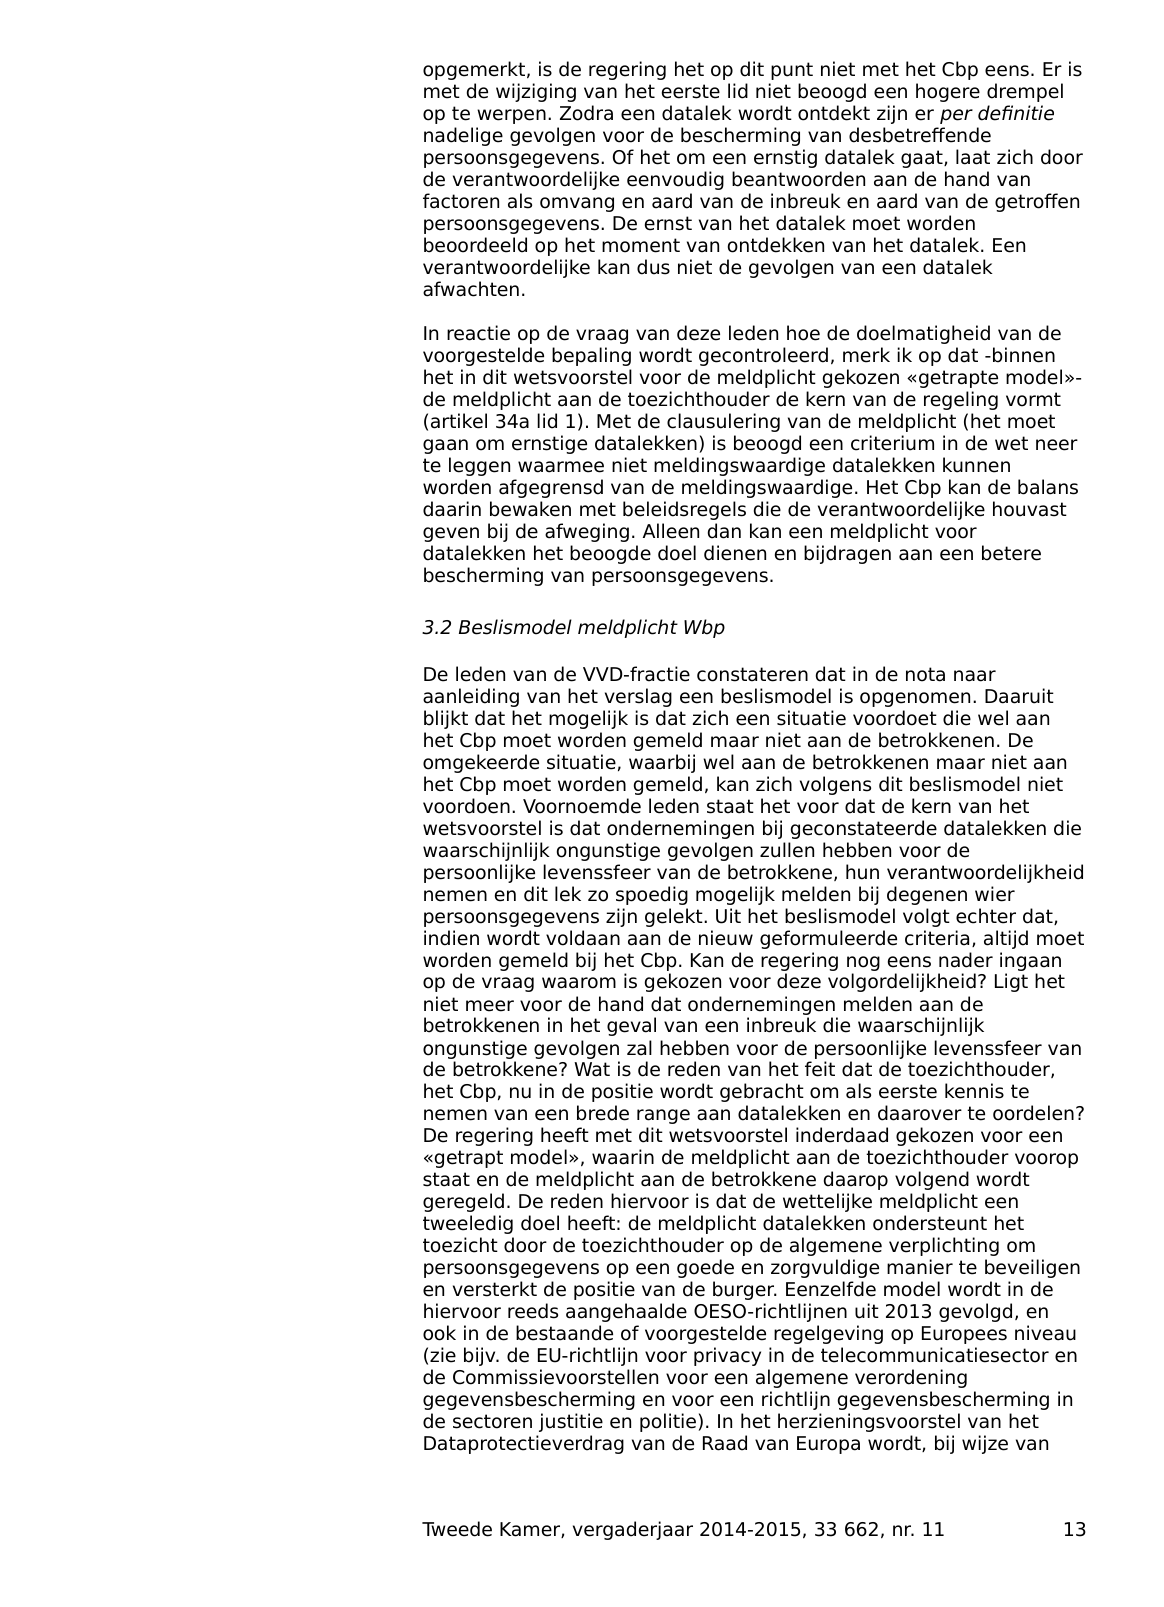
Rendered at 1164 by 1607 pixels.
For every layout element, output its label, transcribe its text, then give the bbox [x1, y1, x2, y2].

text De leden van de VVD-fractie constateren dat in de nota naar aanleiding van het verslag een beslismodel is opgenomen. Daaruit blijkt dat het mogelijk is dat zich een situatie voordoet die wel aan het Cbp moet worden gemeld maar niet aan de betrokkenen. De omgekeerde situatie, waarbij wel aan de betrokkenen maar niet aan het Cbp moet worden gemeld, kan zich volgens dit beslismodel niet voordoen. Voornoemde leden staat het voor dat de kern van het wetsvoorstel is dat ondernemingen bij geconstateerde datalekken die waarschijnlijk ongunstige gevolgen zullen hebben voor de persoonlijke levenssfeer van de betrokkene, hun verantwoordelijkheid nemen en dit lek zo spoedig mogelijk melden bij degenen wier persoonsgegevens zijn gelekt. Uit het beslismodel volgt echter dat, indien wordt voldaan aan de nieuw geformuleerde criteria, altijd moet worden gemeld bij het Cbp. Kan de regering nog eens nader ingaan op de vraag waarom is gekozen voor deze volgordelijkheid? Ligt het niet meer voor de hand dat ondernemingen melden aan de betrokkenen in het geval van een inbreuk die waarschijnlijk ongunstige gevolgen zal hebben voor de persoonlijke levenssfeer van de betrokkene? Wat is de reden van het feit dat de toezichthouder, het Cbp, nu in de positie wordt gebracht om als eerste kennis te nemen van een brede range aan datalekken en daarover te oordelen? [422, 664, 1087, 1125]
text In reactie op de vraag van deze leden hoe de doelmatigheid van de voorgestelde bepaling wordt gecontroleerd, merk ik op dat -binnen het in dit wetsvoorstel voor de meldplicht gekozen «getrapte model»- de meldplicht aan de toezichthouder de kern van de regeling vormt (artikel 34a lid 1). Met de clausulering van de meldplicht (het moet gaan om ernstige datalekken) is beoogd een criterium in de wet neer te leggen waarmee niet meldingswaardige datalekken kunnen worden afgegrensd van de meldingswaardige. Het Cbp kan de balans daarin bewaken met beleidsregels die de verantwoordelijke houvast geven bij de afweging. Alleen dan kan een meldplicht voor datalekken het beoogde doel dienen en bijdragen aan een betere bescherming van persoonsgegevens. [422, 323, 1087, 587]
subtitle 3.2 Beslismodel meldplicht Wbp [422, 617, 1087, 639]
text opgemerkt, is de regering het op dit punt niet met het Cbp eens. Er is met de wijziging van het eerste lid niet beoogd een hogere drempel op te werpen. Zodra een datalek wordt ontdekt zijn er per definitie nadelige gevolgen voor de bescherming van desbetreffende persoonsgegevens. Of het om een ernstig datalek gaat, laat zich door de verantwoordelijke eenvoudig beantwoorden aan de hand van factoren als omvang en aard van de inbreuk en aard van de getroffen persoonsgegevens. De ernst van het datalek moet worden beoordeeld op het moment van ontdekken van het datalek. Een verantwoordelijke kan dus niet de gevolgen van een datalek afwachten. [422, 59, 1087, 301]
text De regering heeft met dit wetsvoorstel inderdaad gekozen voor een «getrapt model», waarin de meldplicht aan de toezichthouder voorop staat en de meldplicht aan de betrokkene daarop volgend wordt geregeld. De reden hiervoor is dat de wettelijke meldplicht een tweeledig doel heeft: de meldplicht datalekken ondersteunt het toezicht door de toezichthouder op de algemene verplichting om persoonsgegevens op een goede en zorgvuldige manier te beveiligen en versterkt de positie van de burger. Eenzelfde model wordt in de hiervoor reeds aangehaalde OESO-richtlijnen uit 2013 gevolgd, en ook in de bestaande of voorgestelde regelgeving op Europees niveau (zie bijv. de EU-richtlijn voor privacy in de telecommunicatiesector en de Commissievoorstellen voor een algemene verordening gegevensbescherming en voor een richtlijn gegevensbescherming in de sectoren justitie en politie). In het herzieningsvoorstel van het Dataprotectieverdrag van de Raad van Europa wordt, bij wijze van [422, 1125, 1087, 1455]
